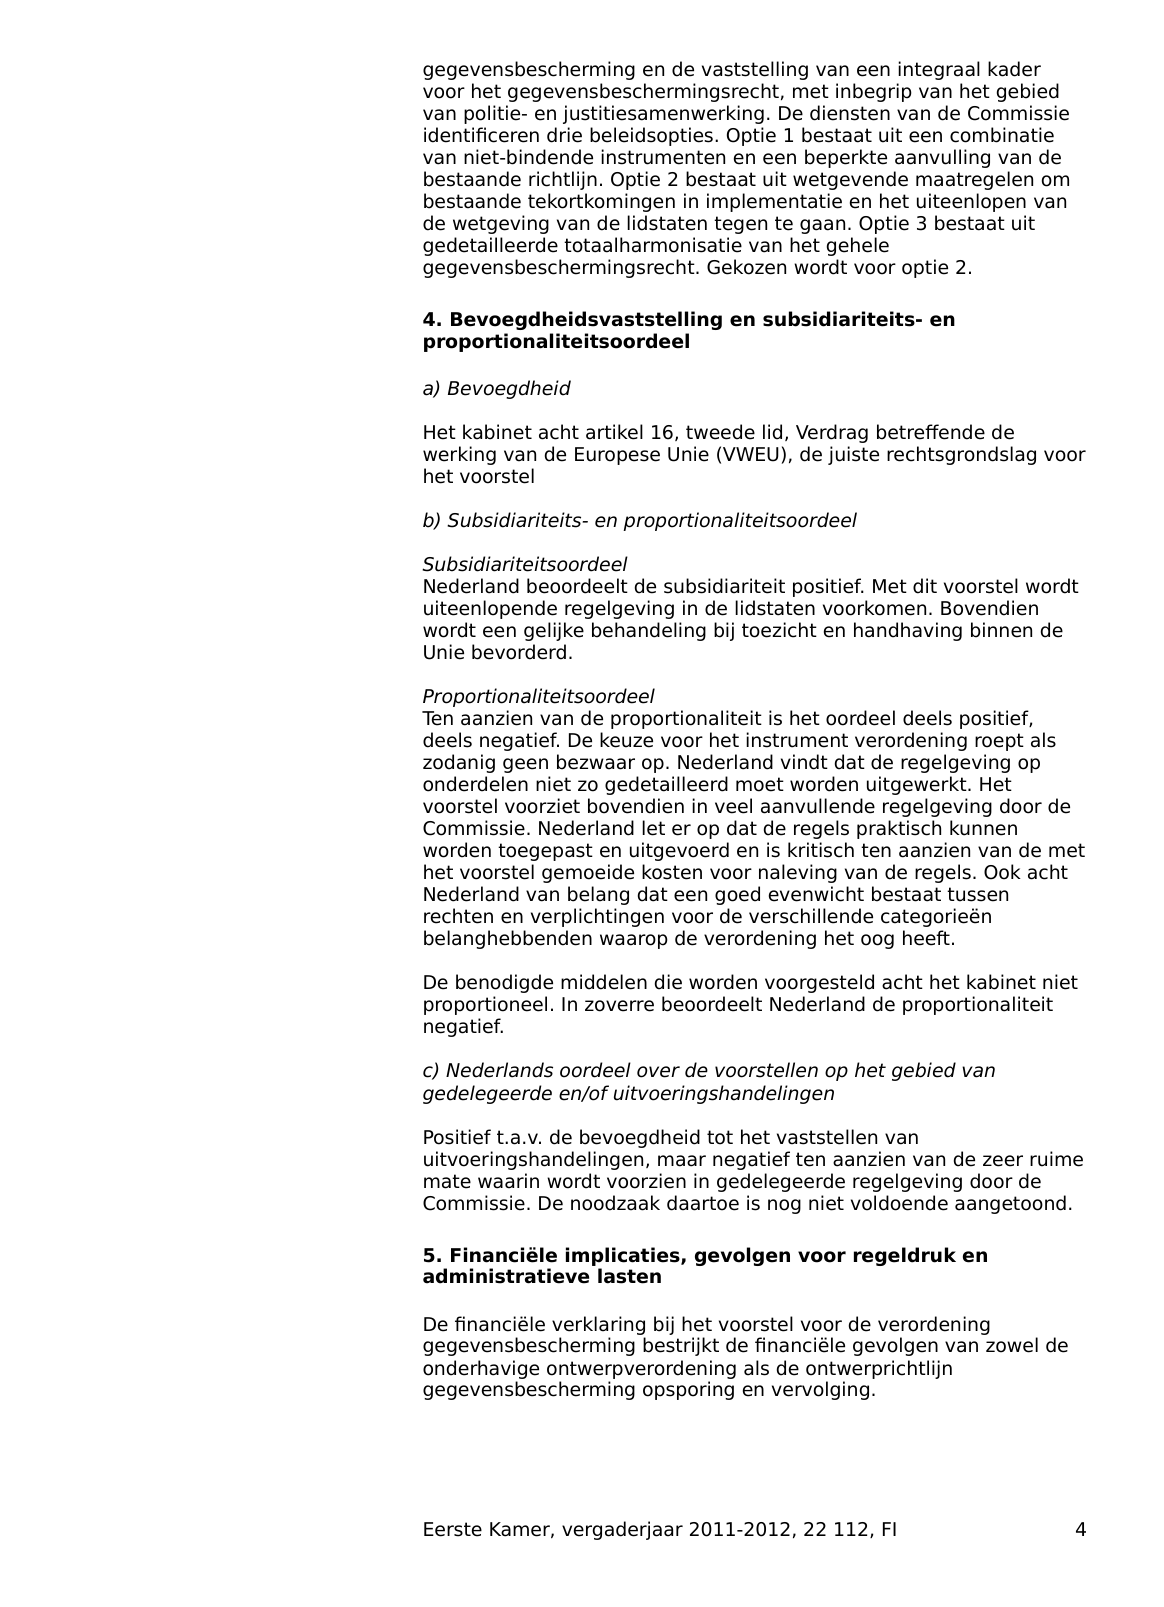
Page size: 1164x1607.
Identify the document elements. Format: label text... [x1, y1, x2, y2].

subtitle Proportionaliteitsoordeel [422, 686, 1087, 708]
subtitle Subsidiariteitsoordeel [422, 554, 1087, 576]
subtitle b) Subsidiariteits- en proportionaliteitsoordeel [422, 510, 1087, 532]
text Nederland beoordeelt de subsidiariteit positief. Met dit voorstel wordt uiteenlopende regelgeving in de lidstaten voorkomen. Bovendien wordt een gelijke behandeling bij toezicht en handhaving binnen de Unie bevorderd. [422, 576, 1087, 664]
subtitle c) Nederlands oordeel over de voorstellen op het gebied van gedelegeerde en/of uitvoeringshandelingen [422, 1060, 1087, 1104]
text De financiële verklaring bij het voorstel voor de verordening gegevensbescherming bestrijkt de financiële gevolgen van zowel de onderhavige ontwerpverordening als de ontwerprichtlijn gegevensbescherming opsporing en vervolging. [422, 1313, 1087, 1401]
text gegevensbescherming en de vaststelling van een integraal kader voor het gegevensbeschermingsrecht, met inbegrip van het gebied van politie- en justitiesamenwerking. De diensten van de Commissie identificeren drie beleidsopties. Optie 1 bestaat uit een combinatie van niet-bindende instrumenten en een beperkte aanvulling van de bestaande richtlijn. Optie 2 bestaat uit wetgevende maatregelen om bestaande tekortkomingen in implementatie en het uiteenlopen van de wetgeving van de lidstaten tegen te gaan. Optie 3 bestaat uit gedetailleerde totaalharmonisatie van het gehele gegevensbeschermingsrecht. Gekozen wordt voor optie 2. [422, 59, 1087, 279]
subtitle 4. Bevoegdheidsvaststelling en subsidiariteits- en proportionaliteitsoordeel [422, 309, 1087, 353]
text Het kabinet acht artikel 16, tweede lid, Verdrag betreffende de werking van de Europese Unie (VWEU), de juiste rechtsgrondslag voor het voorstel [422, 422, 1087, 488]
subtitle 5. Financiële implicaties, gevolgen voor regeldruk en administratieve lasten [422, 1244, 1087, 1288]
text Ten aanzien van de proportionaliteit is het oordeel deels positief, deels negatief. De keuze voor het instrument verordening roept als zodanig geen bezwaar op. Nederland vindt dat de regelgeving op onderdelen niet zo gedetailleerd moet worden uitgewerkt. Het voorstel voorziet bovendien in veel aanvullende regelgeving door de Commissie. Nederland let er op dat de regels praktisch kunnen worden toegepast en uitgevoerd en is kritisch ten aanzien van de met het voorstel gemoeide kosten voor naleving van de regels. Ook acht Nederland van belang dat een goed evenwicht bestaat tussen rechten en verplichtingen voor de verschillende categorieën belanghebbenden waarop de verordening het oog heeft. [422, 708, 1087, 950]
subtitle a) Bevoegdheid [422, 378, 1087, 400]
text Positief t.a.v. de bevoegdheid tot het vaststellen van uitvoeringshandelingen, maar negatief ten aanzien van de zeer ruime mate waarin wordt voorzien in gedelegeerde regelgeving door de Commissie. De noodzaak daartoe is nog niet voldoende aangetoond. [422, 1127, 1087, 1214]
text De benodigde middelen die worden voorgesteld acht het kabinet niet proportioneel. In zoverre beoordeelt Nederland de proportionaliteit negatief. [422, 972, 1087, 1038]
